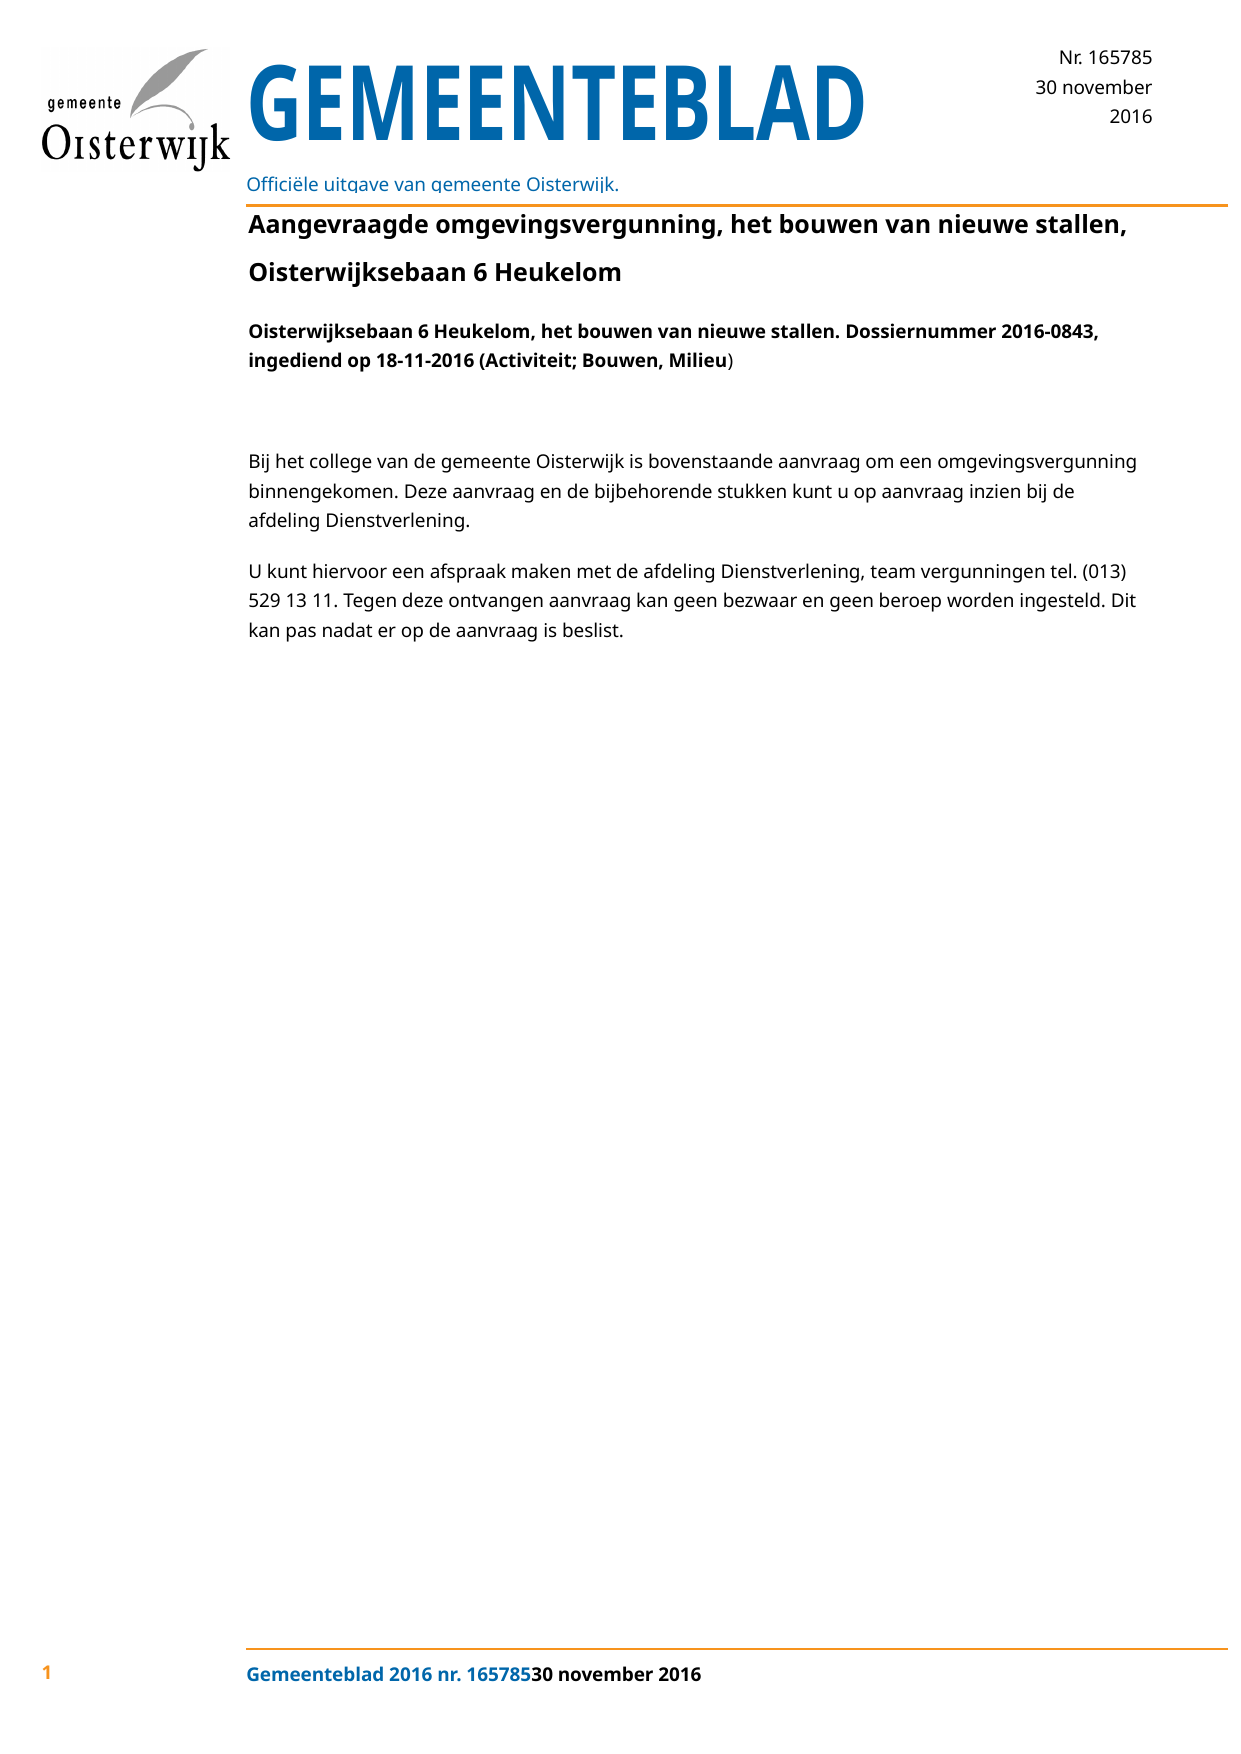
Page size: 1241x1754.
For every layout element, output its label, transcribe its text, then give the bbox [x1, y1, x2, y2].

text Bij het college van de gemeente Oisterwijk is bovenstaande aanvraag om een omgevingsvergunning binnengekomen. Deze aanvraag en de bijbehorende stukken kunt u op aanvraag inzien bij de afdeling Dienstverlening. [248, 448, 1152, 533]
text Aangevraagde omgevingsvergunning, het bouwen van nieuwe stallen, Oisterwijksebaan 6 Heukelom [248, 207, 1152, 288]
text U kunt hiervoor een afspraak maken met de afdeling Dienstverlening, team vergunningen tel. (013) 529 13 11. Tegen deze ontvangen aanvraag kan geen bezwaar en geen beroep worden ingesteld. Dit kan pas nadat er op de aanvraag is beslist. [248, 558, 1152, 643]
picture [41, 47, 231, 172]
text Oisterwijksebaan 6 Heukelom, het bouwen van nieuwe stallen. Dossiernummer 2016-0843, ingediend op 18-11-2016 (Activiteit; Bouwen, Milieu) [248, 318, 1152, 373]
